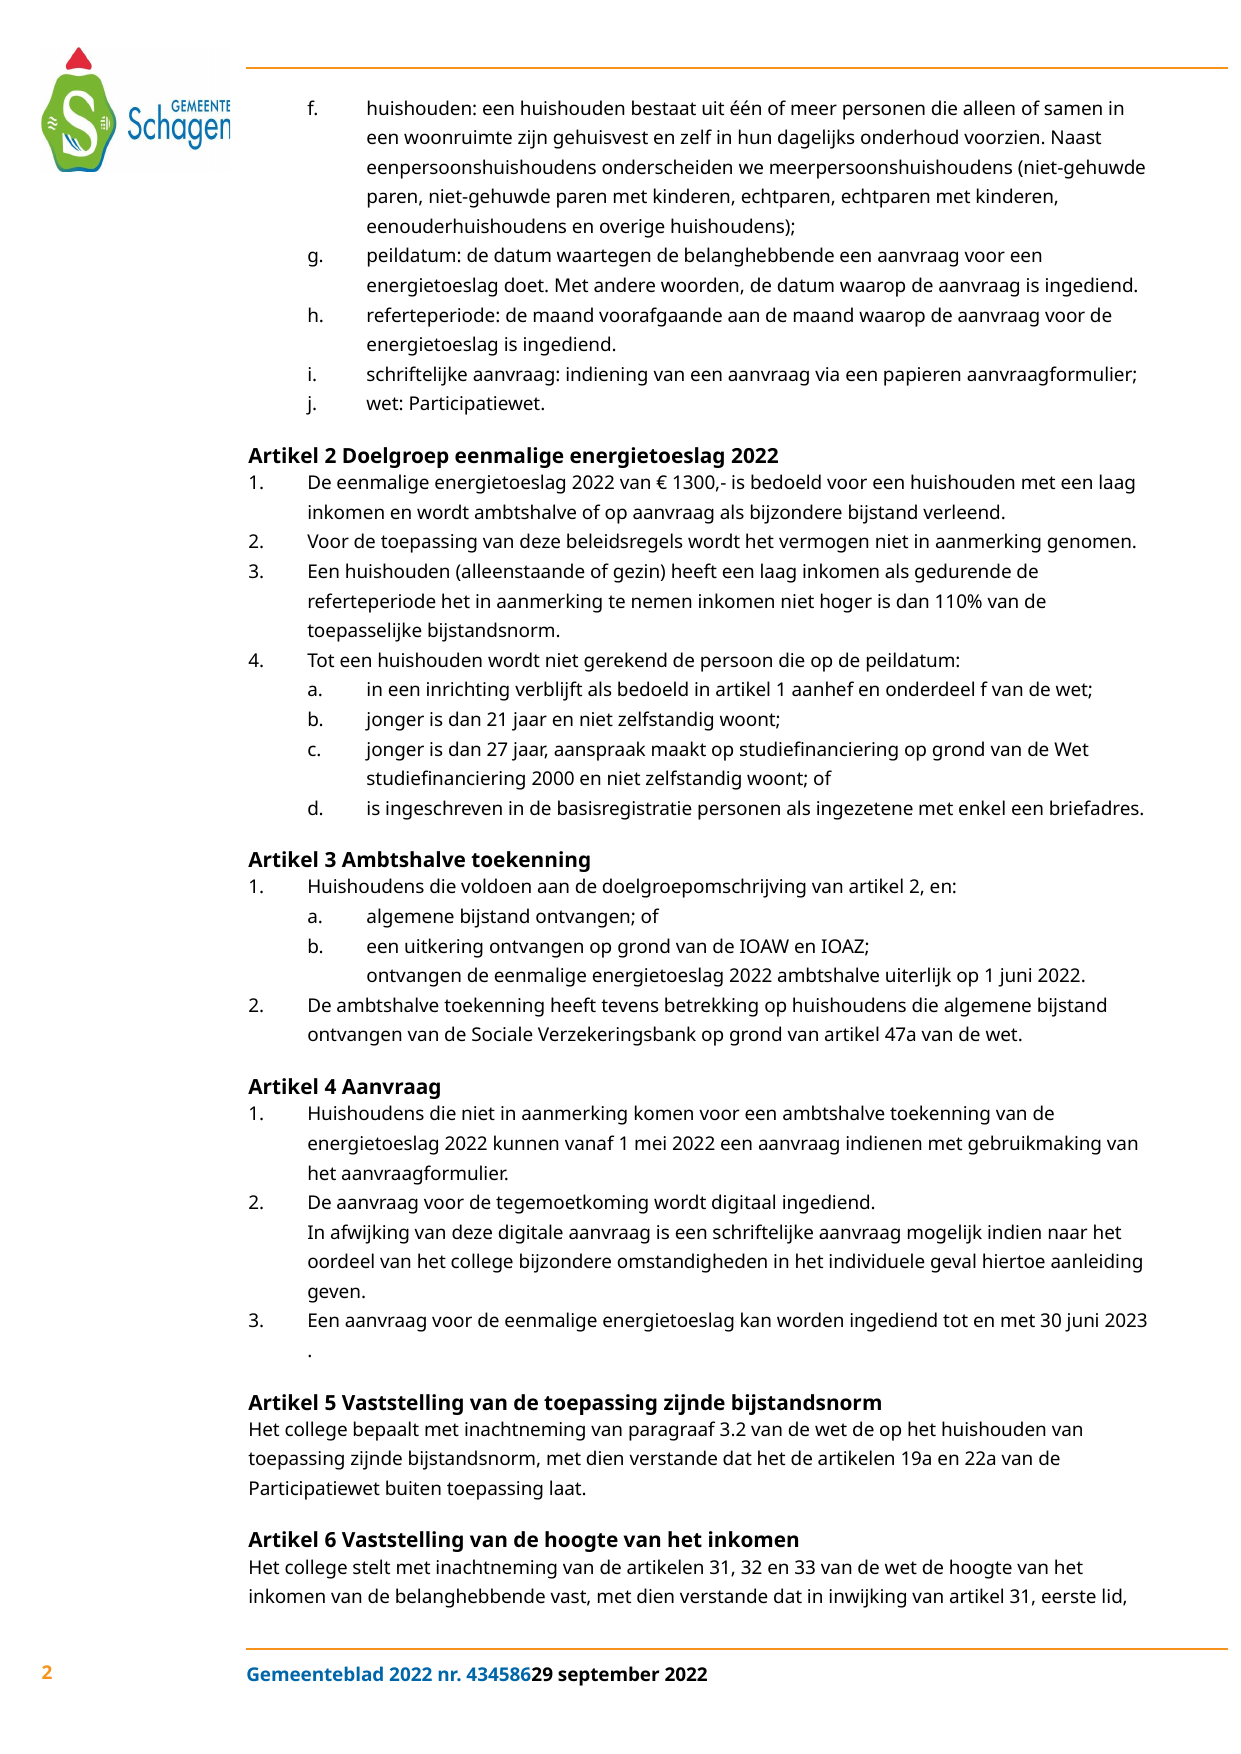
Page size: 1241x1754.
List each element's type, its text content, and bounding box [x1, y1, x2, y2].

list De eenmalige energietoeslag 2022 van € 1300,- is bedoeld voor een huishouden met een laag inkomen en wordt ambtshalve of op aanvraag als bijzondere bijstand verleend. [248, 469, 1152, 525]
list De ambtshalve toekenning heeft tevens betrekking op huishoudens die algemene bijstand ontvangen van de Sociale Verzekeringsbank op grond van artikel 47a van de wet. [248, 992, 1152, 1047]
text Artikel 3 Ambtshalve toekenning [248, 845, 1152, 874]
list Een huishouden (alleenstaande of gezin) heeft een laag inkomen als gedurende de referteperiode het in aanmerking te nemen inkomen niet hoger is dan 110% van de toepasselijke bijstandsnorm. [248, 558, 1152, 643]
text Het college stelt met inachtneming van de artikelen 31, 32 en 33 van de wet de hoogte van het inkomen van de belanghebbende vast, met dien verstande dat in inwijking van artikel 31, eerste lid, [248, 1554, 1152, 1609]
list is ingeschreven in de basisregistratie personen als ingezetene met enkel een briefadres. [307, 795, 1152, 821]
list De aanvraag voor de tegemoetkoming wordt digitaal ingediend. [248, 1189, 1152, 1215]
list peildatum: de datum waartegen de belanghebbende een aanvraag voor een energietoeslag doet. Met andere woorden, de datum waarop de aanvraag is ingediend. [307, 243, 1152, 298]
list huishouden: een huishouden bestaat uit één of meer personen die alleen of samen in een woonruimte zijn gehuisvest en zelf in hun dagelijks onderhoud voorzien. Naast eenpersoonshuishoudens onderscheiden we meerpersoonshuishoudens (niet-gehuwde paren, niet-gehuwde paren met kinderen, echtparen, echtparen met kinderen, eenouderhuishoudens en overige huishoudens); [307, 95, 1152, 239]
list wet: Participatiewet. [307, 391, 1152, 416]
list In afwijking van deze digitale aanvraag is een schriftelijke aanvraag mogelijk indien naar het oordeel van het college bijzondere omstandigheden in het individuele geval hiertoe aanleiding geven. [248, 1219, 1152, 1304]
text Artikel 5 Vaststelling van de toepassing zijnde bijstandsnorm [248, 1388, 1152, 1416]
picture [41, 47, 231, 172]
list schriftelijke aanvraag: indiening van een aanvraag via een papieren aanvraagformulier; [307, 361, 1152, 387]
list Een aanvraag voor de eenmalige energietoeslag kan worden ingediend tot en met 30 juni 2023 . [248, 1308, 1152, 1363]
list in een inrichting verblijft als bedoeld in artikel 1 aanhef en onderdeel f van de wet; [307, 677, 1152, 702]
text Artikel 6 Vaststelling van de hoogte van het inkomen [248, 1526, 1152, 1554]
list referteperiode: de maand voorafgaande aan de maand waarop de aanvraag voor de energietoeslag is ingediend. [307, 302, 1152, 357]
list ontvangen de eenmalige energietoeslag 2022 ambtshalve uiterlijk op 1 juni 2022. [307, 962, 1152, 988]
list een uitkering ontvangen op grond van de IOAW en IOAZ; [307, 933, 1152, 959]
list Tot een huishouden wordt niet gerekend de persoon die op de peildatum: [248, 647, 1152, 673]
list Huishoudens die voldoen aan de doelgroepomschrijving van artikel 2, en: [248, 874, 1152, 899]
text Artikel 4 Aanvraag [248, 1072, 1152, 1101]
text Het college bepaalt met inachtneming van paragraaf 3.2 van de wet de op het huishouden van toepassing zijnde bijstandsnorm, met dien verstande dat het de artikelen 19a en 22a van de Participatiewet buiten toepassing laat. [248, 1416, 1152, 1501]
list jonger is dan 27 jaar, aanspraak maakt op studiefinanciering op grond van de Wet studiefinanciering 2000 en niet zelfstandig woont; of [307, 736, 1152, 791]
list Huishoudens die niet in aanmerking komen voor een ambtshalve toekenning van de energietoeslag 2022 kunnen vanaf 1 mei 2022 een aanvraag indienen met gebruikmaking van het aanvraagformulier. [248, 1101, 1152, 1185]
list Voor de toepassing van deze beleidsregels wordt het vermogen niet in aanmerking genomen. [248, 529, 1152, 554]
list algemene bijstand ontvangen; of [307, 903, 1152, 929]
text Artikel 2 Doelgroep eenmalige energietoeslag 2022 [248, 441, 1152, 469]
list jonger is dan 21 jaar en niet zelfstandig woont; [307, 706, 1152, 732]
